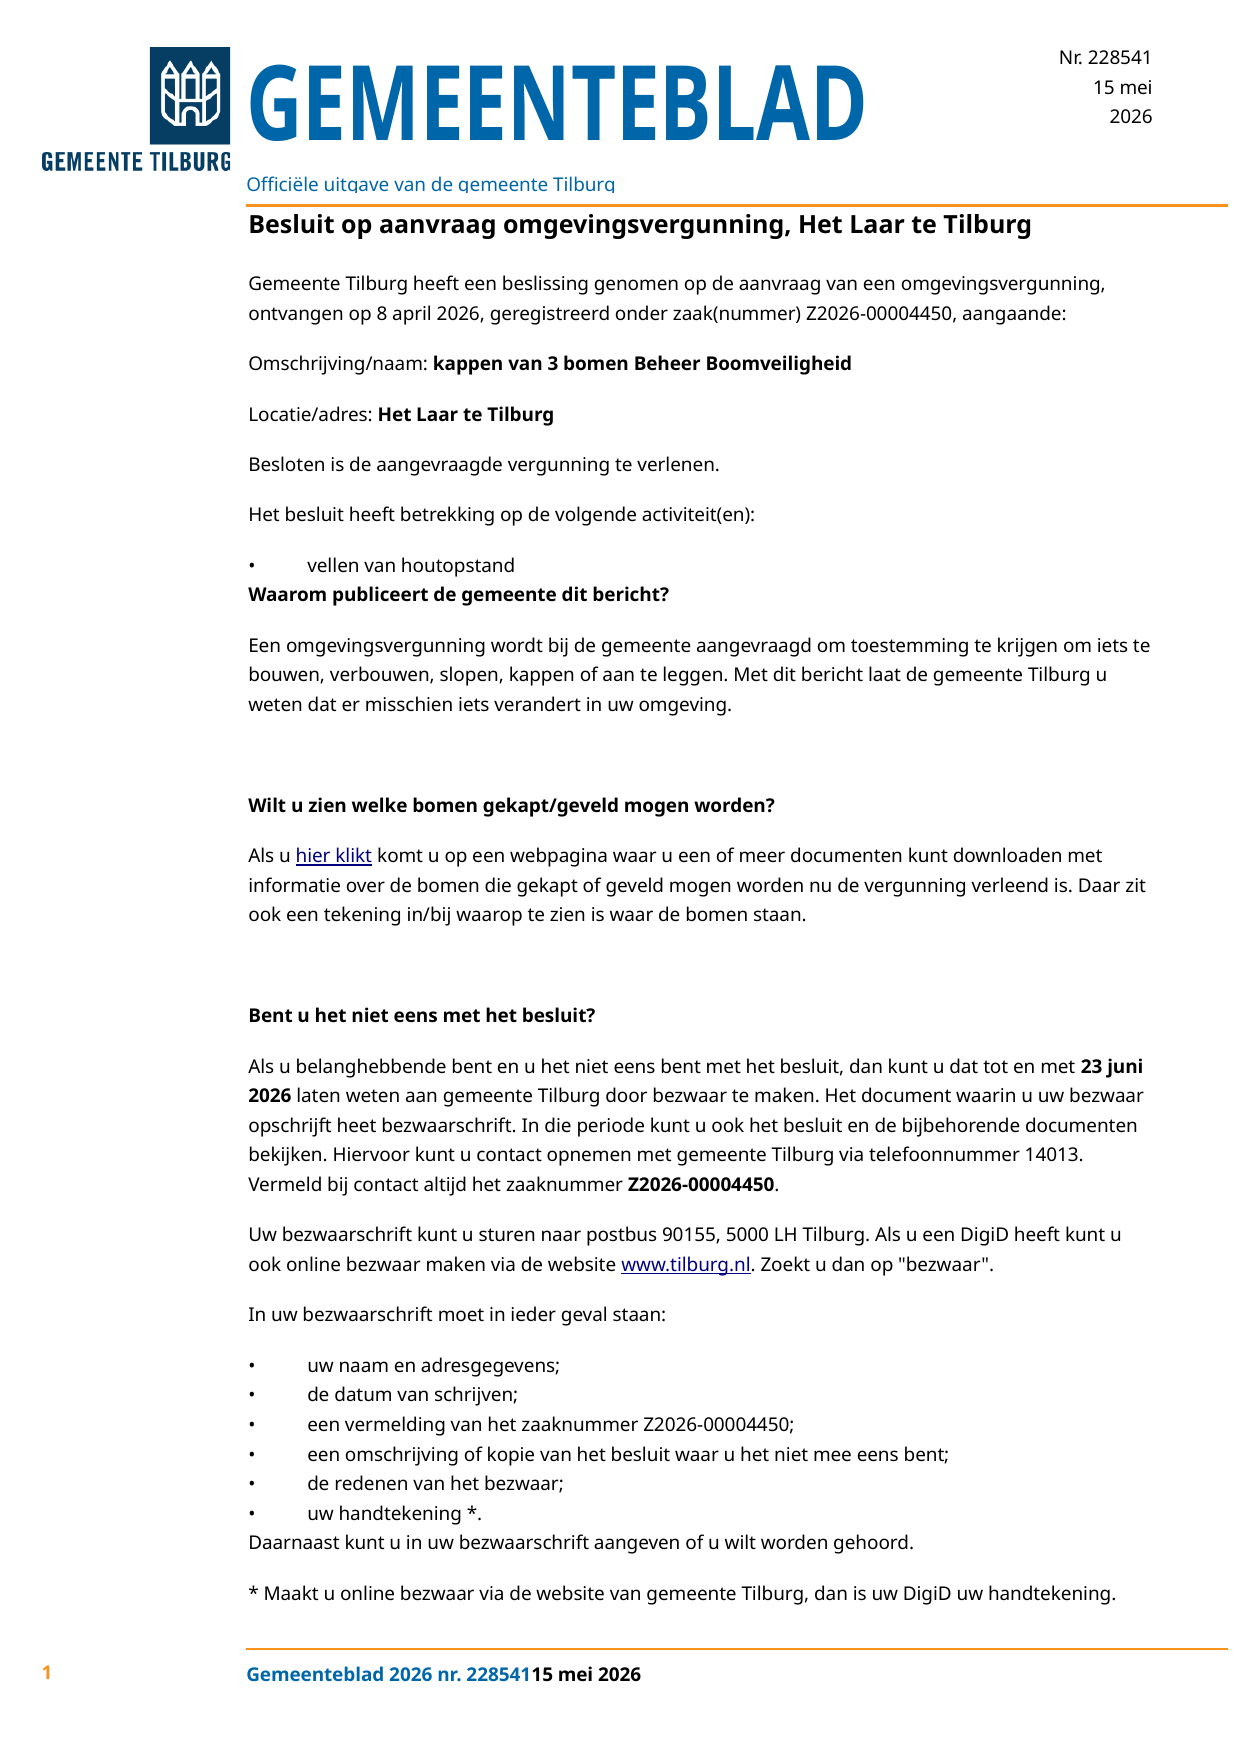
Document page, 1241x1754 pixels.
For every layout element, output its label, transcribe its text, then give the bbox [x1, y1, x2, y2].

text Als u hier klikt komt u op een webpagina waar u een of meer documenten kunt downloaden met informatie over de bomen die gekapt of geveld mogen worden nu de vergunning verleend is. Daar zit ook een tekening in/bij waarop te zien is waar de bomen staan. [248, 842, 1152, 927]
text * Maakt u online bezwaar via de website van gemeente Tilburg, dan is uw DigiD uw handtekening. [248, 1580, 1152, 1606]
text Uw bezwaarschrift kunt u sturen naar postbus 90155, 5000 LH Tilburg. Als u een DigiD heeft kunt u ook online bezwaar maken via de website www.tilburg.nl. Zoekt u dan op "bezwaar". [248, 1222, 1152, 1277]
list uw naam en adresgegevens; [248, 1352, 1152, 1378]
list een vermelding van het zaaknummer Z2026-00004450; [248, 1411, 1152, 1437]
text Besluit op aanvraag omgevingsvergunning, Het Laar te Tilburg [248, 207, 1152, 241]
text Het besluit heeft betrekking op de volgende activiteit(en): [248, 502, 1152, 527]
text Daarnaast kunt u in uw bezwaarschrift aangeven of u wilt worden gehoord. [248, 1529, 1152, 1555]
text Omschrijving/naam: kappen van 3 bomen Beheer Boomveiligheid [248, 350, 1152, 376]
text Besloten is de aangevraagde vergunning te verlenen. [248, 451, 1152, 477]
text Een omgevingsvergunning wordt bij de gemeente aangevraagd om toestemming te krijgen om iets te bouwen, verbouwen, slopen, kappen of aan te leggen. Met dit bericht laat de gemeente Tilburg u weten dat er misschien iets verandert in uw omgeving. [248, 632, 1152, 717]
text Gemeente Tilburg heeft een beslissing genomen op de aanvraag van een omgevingsvergunning, ontvangen op 8 april 2026, geregistreerd onder zaak(nummer) Z2026-00004450, aangaande: [248, 270, 1152, 326]
text In uw bezwaarschrift moet in ieder geval staan: [248, 1302, 1152, 1327]
text Als u belanghebbende bent en u het niet eens bent met het besluit, dan kunt u dat tot en met 23 juni 2026 laten weten aan gemeente Tilburg door bezwaar te maken. Het document waarin u uw bezwaar opschrijft heet bezwaarschrift. In die periode kunt u ook het besluit en de bijbehorende documenten bekijken. Hiervoor kunt u contact opnemen met gemeente Tilburg via telefoonnummer 14013. Vermeld bij contact altijd het zaaknummer Z2026-00004450. [248, 1053, 1152, 1197]
text Locatie/adres: Het Laar te Tilburg [248, 401, 1152, 426]
picture [41, 47, 231, 172]
text Waarom publiceert de gemeente dit bericht? [248, 582, 1152, 607]
list de redenen van het bezwaar; [248, 1470, 1152, 1496]
text Wilt u zien welke bomen gekapt/geveld mogen worden? [248, 792, 1152, 818]
list de datum van schrijven; [248, 1382, 1152, 1407]
list vellen van houtopstand [248, 552, 1152, 578]
text Bent u het niet eens met het besluit? [248, 1002, 1152, 1028]
list een omschrijving of kopie van het besluit waar u het niet mee eens bent; [248, 1441, 1152, 1466]
list uw handtekening *. [248, 1500, 1152, 1526]
